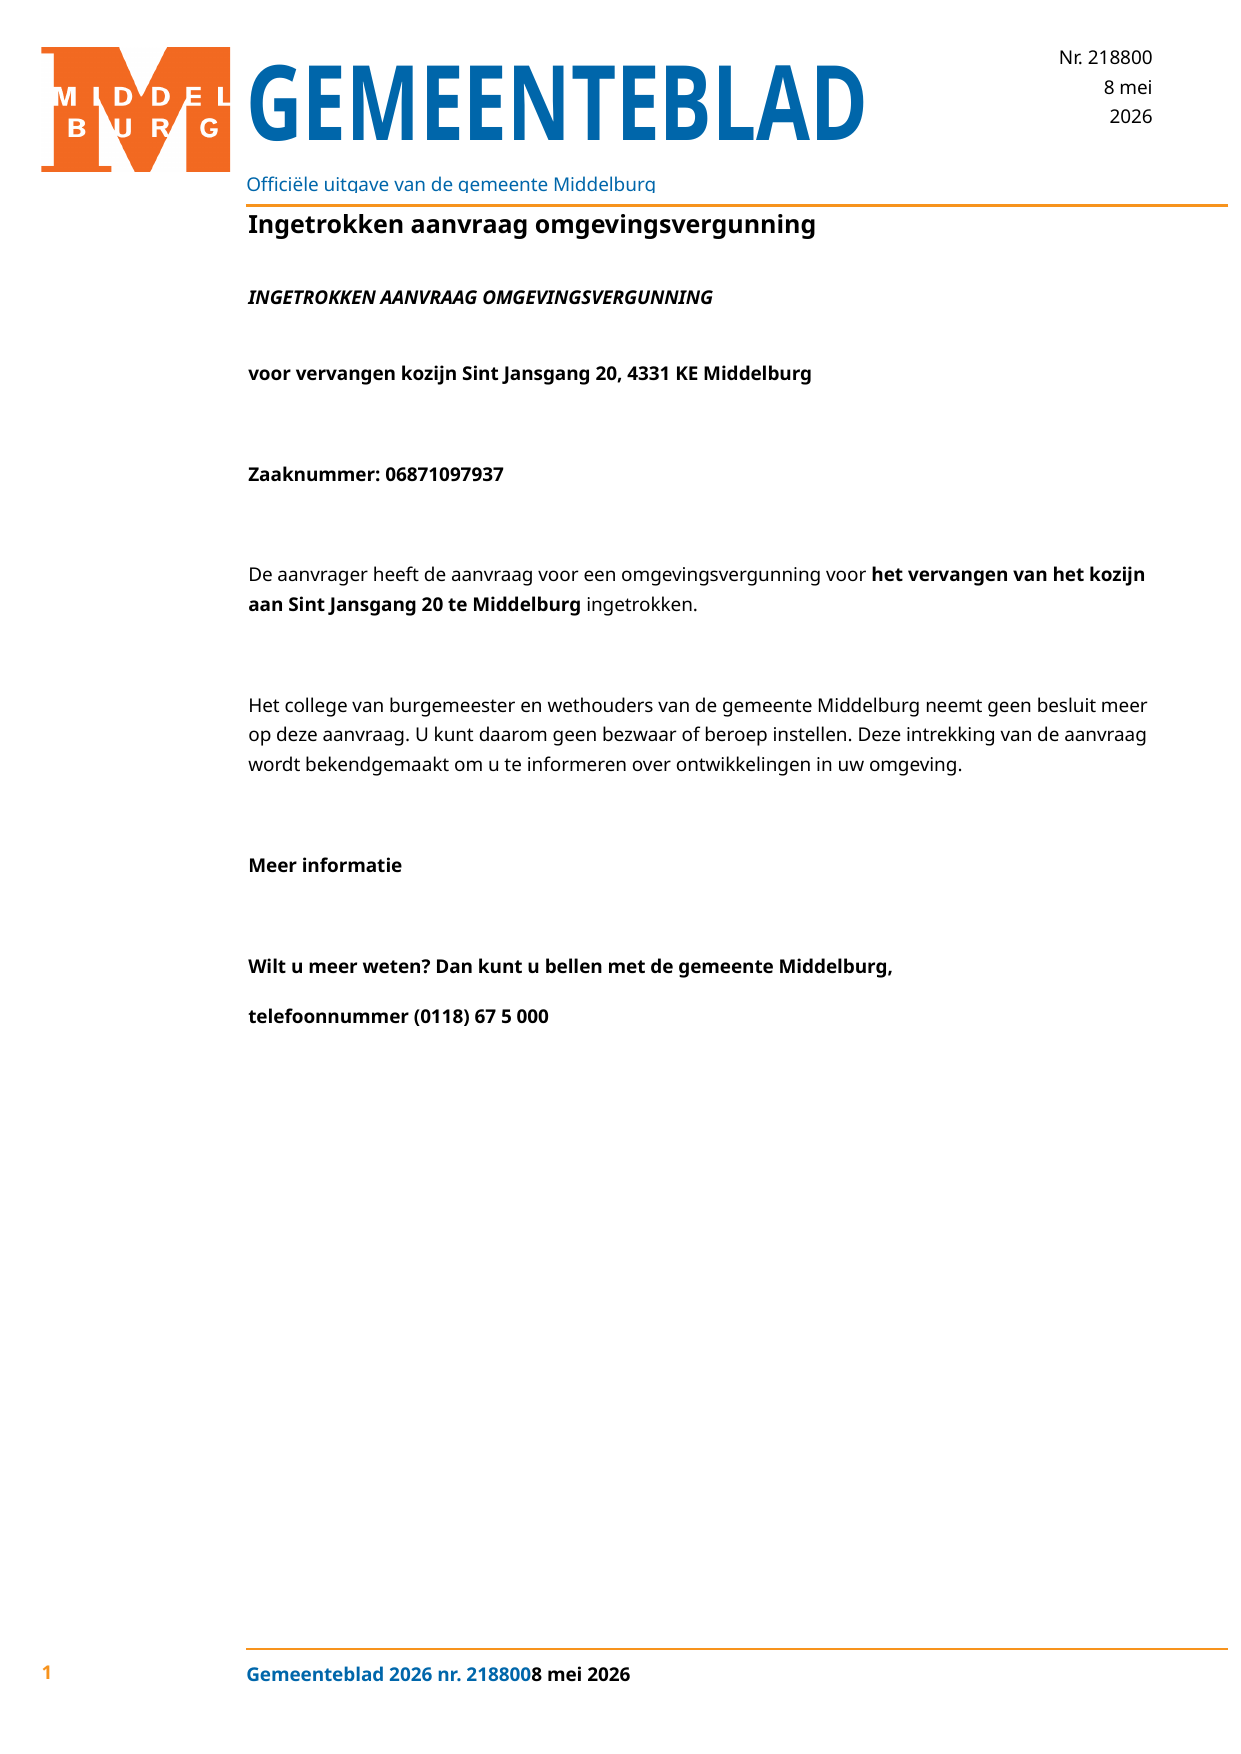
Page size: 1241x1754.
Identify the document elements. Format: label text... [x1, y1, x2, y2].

text Het college van burgemeester en wethouders van de gemeente Middelburg neemt geen besluit meer op deze aanvraag. U kunt daarom geen bezwaar of beroep instellen. Deze intrekking van de aanvraag wordt bekendgemaakt om u te informeren over ontwikkelingen in uw omgeving. [248, 692, 1152, 777]
text De aanvrager heeft de aanvraag voor een omgevingsvergunning voor het vervangen van het kozijn aan Sint Jansgang 20 te Middelburg ingetrokken. [248, 562, 1152, 617]
text Wilt u meer weten? Dan kunt u bellen met de gemeente Middelburg, [248, 953, 1152, 979]
text Meer informatie [248, 852, 1152, 878]
text INGETROKKEN AANVRAAG OMGEVINGSVERGUNNING [248, 284, 1152, 309]
text telefoonnummer (0118) 67 5 000 [248, 1003, 1152, 1029]
text Ingetrokken aanvraag omgevingsvergunning [248, 207, 1152, 241]
text Zaaknummer: 06871097937 [248, 461, 1152, 487]
text voor vervangen kozijn Sint Jansgang 20, 4331 KE Middelburg [248, 360, 1152, 386]
picture [41, 47, 231, 172]
